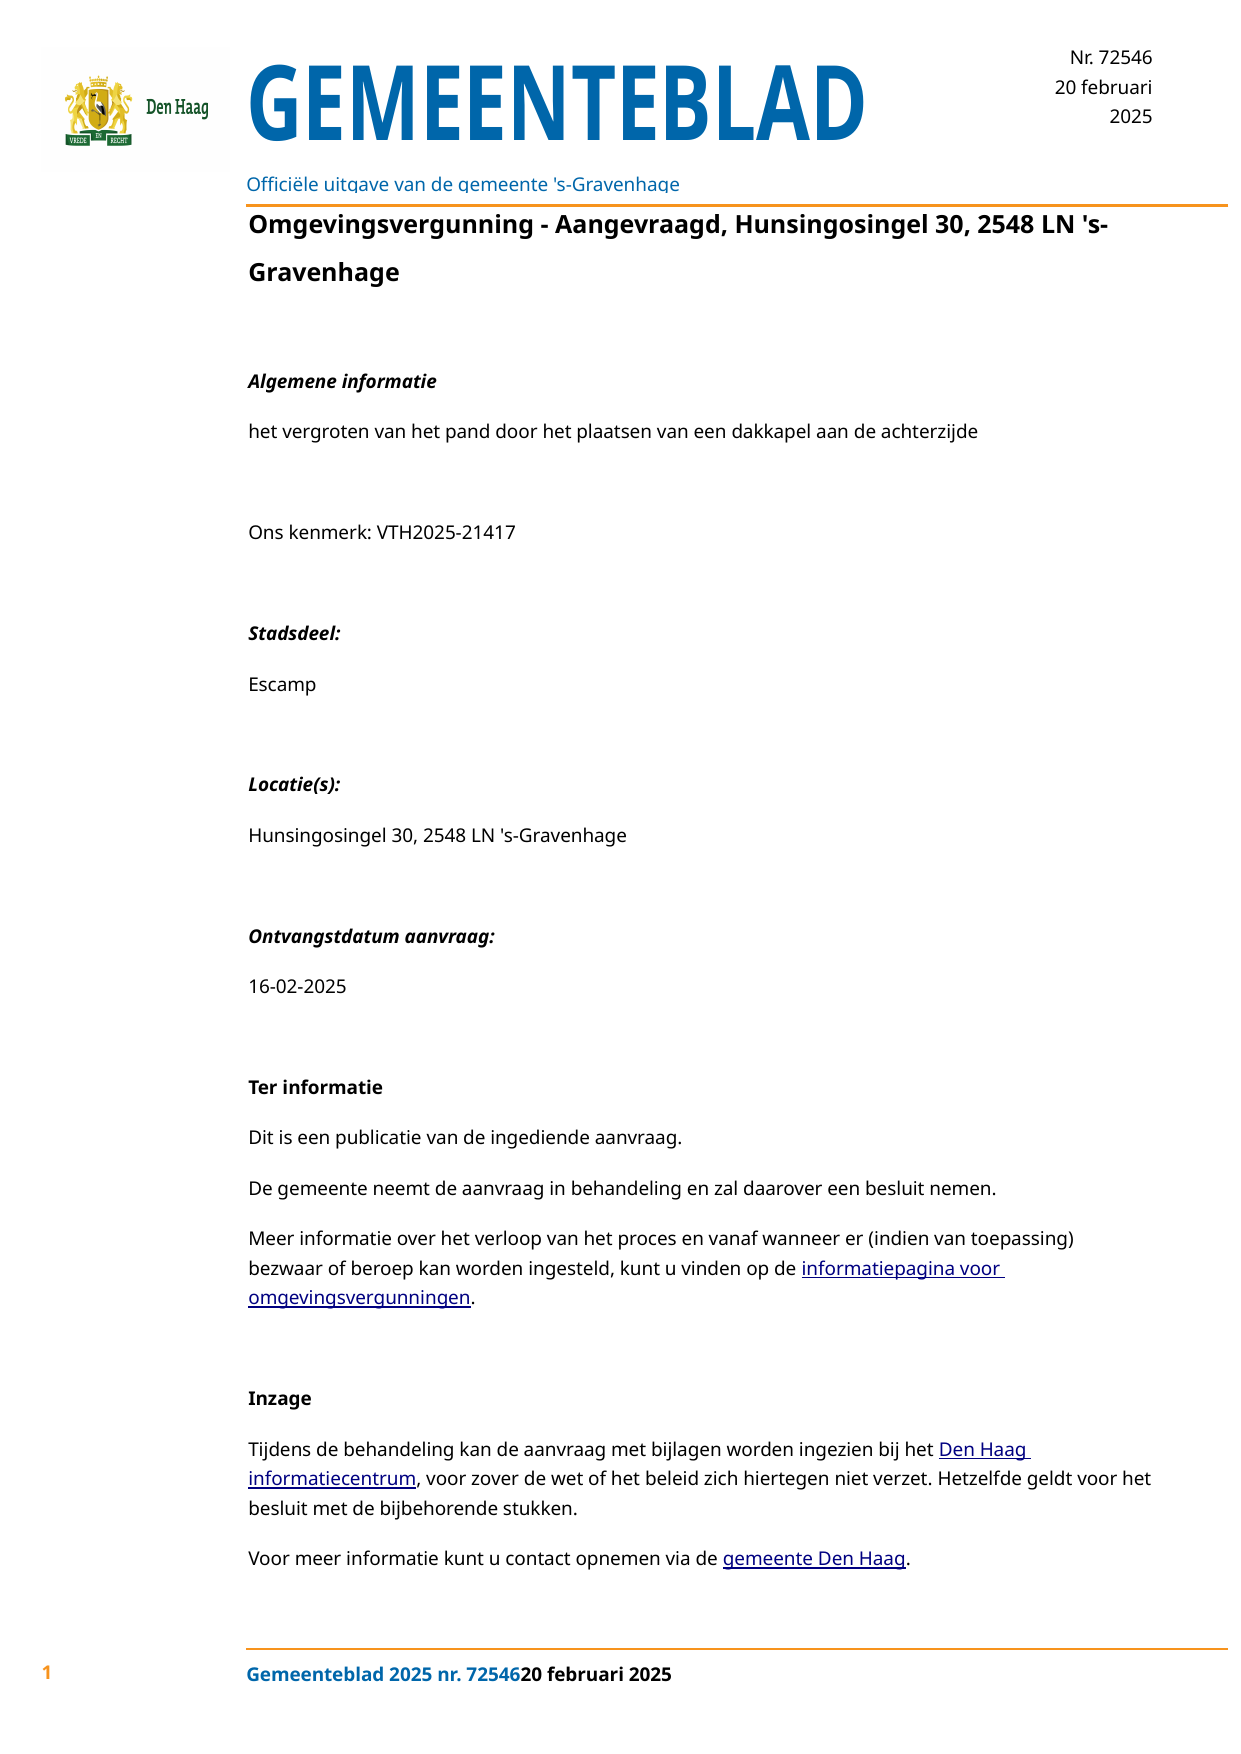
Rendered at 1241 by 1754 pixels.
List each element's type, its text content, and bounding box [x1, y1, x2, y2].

text Algemene informatie [248, 368, 1152, 394]
text 16-02-2025 [248, 973, 1152, 999]
text Voor meer informatie kunt u contact opnemen via de gemeente Den Haag. [248, 1545, 1152, 1571]
picture [41, 47, 231, 172]
text het vergroten van het pand door het plaatsen van een dakkapel aan de achterzijde [248, 419, 1152, 444]
text Inzage [248, 1385, 1152, 1411]
text Ter informatie [248, 1074, 1152, 1100]
text Ons kenmerk: VTH2025-21417 [248, 519, 1152, 545]
text Tijdens de behandeling kan de aanvraag met bijlagen worden ingezien bij het Den Haag informatiecentrum, voor zover de wet of het beleid zich hiertegen niet verzet. Hetzelfde geldt voor het besluit met de bijbehorende stukken. [248, 1436, 1152, 1521]
text De gemeente neemt de aanvraag in behandeling en zal daarover een besluit nemen. [248, 1175, 1152, 1201]
text Stadsdeel: [248, 620, 1152, 646]
text Locatie(s): [248, 772, 1152, 797]
text Dit is een publicatie van de ingediende aanvraag. [248, 1124, 1152, 1150]
text Omgevingsvergunning - Aangevraagd, Hunsingosingel 30, 2548 LN 's-Gravenhage [248, 207, 1152, 288]
text Escamp [248, 671, 1152, 697]
text Ontvangstdatum aanvraag: [248, 923, 1152, 949]
text Hunsingosingel 30, 2548 LN 's-Gravenhage [248, 822, 1152, 848]
text Meer informatie over het verloop van het proces en vanaf wanneer er (indien van toepassing) bezwaar of beroep kan worden ingesteld, kunt u vinden op de informatiepagina voor omgevingsvergunningen. [248, 1225, 1152, 1310]
